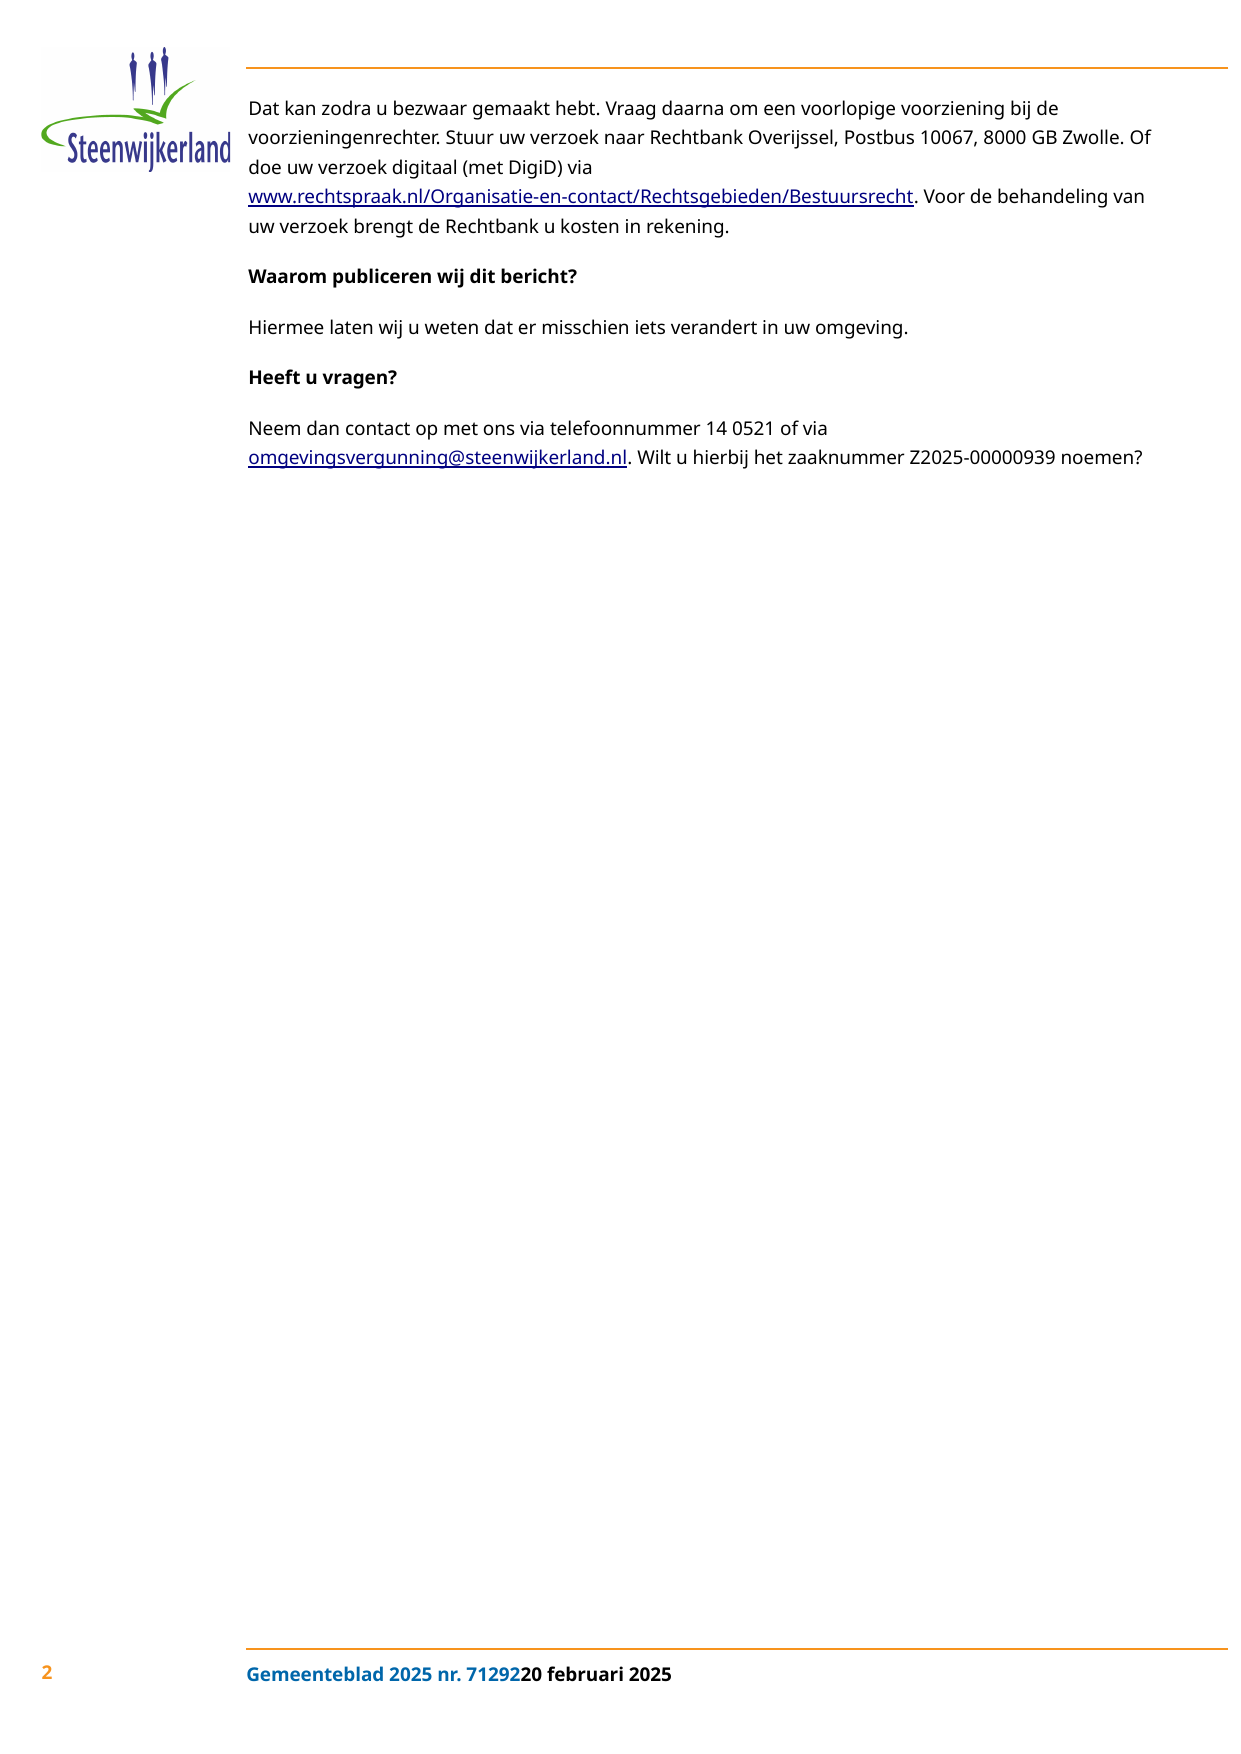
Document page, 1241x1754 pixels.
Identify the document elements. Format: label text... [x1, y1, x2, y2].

picture [41, 47, 231, 172]
text Waarom publiceren wij dit bericht? [248, 263, 1152, 289]
text Dat kan zodra u bezwaar gemaakt hebt. Vraag daarna om een voorlopige voorziening bij de voorzieningenrechter. Stuur uw verzoek naar Rechtbank Overijssel, Postbus 10067, 8000 GB Zwolle. Of doe uw verzoek digitaal (met DigiD) via www.rechtspraak.nl/Organisatie-en-contact/Rechtsgebieden/Bestuursrecht. Voor de behandeling van uw verzoek brengt de Rechtbank u kosten in rekening. [248, 95, 1152, 239]
text Heeft u vragen? [248, 364, 1152, 390]
text Neem dan contact op met ons via telefoonnummer 14 0521 of via omgevingsvergunning@steenwijkerland.nl. Wilt u hierbij het zaaknummer Z2025-00000939 noemen? [248, 415, 1152, 470]
text Hiermee laten wij u weten dat er misschien iets verandert in uw omgeving. [248, 314, 1152, 340]
